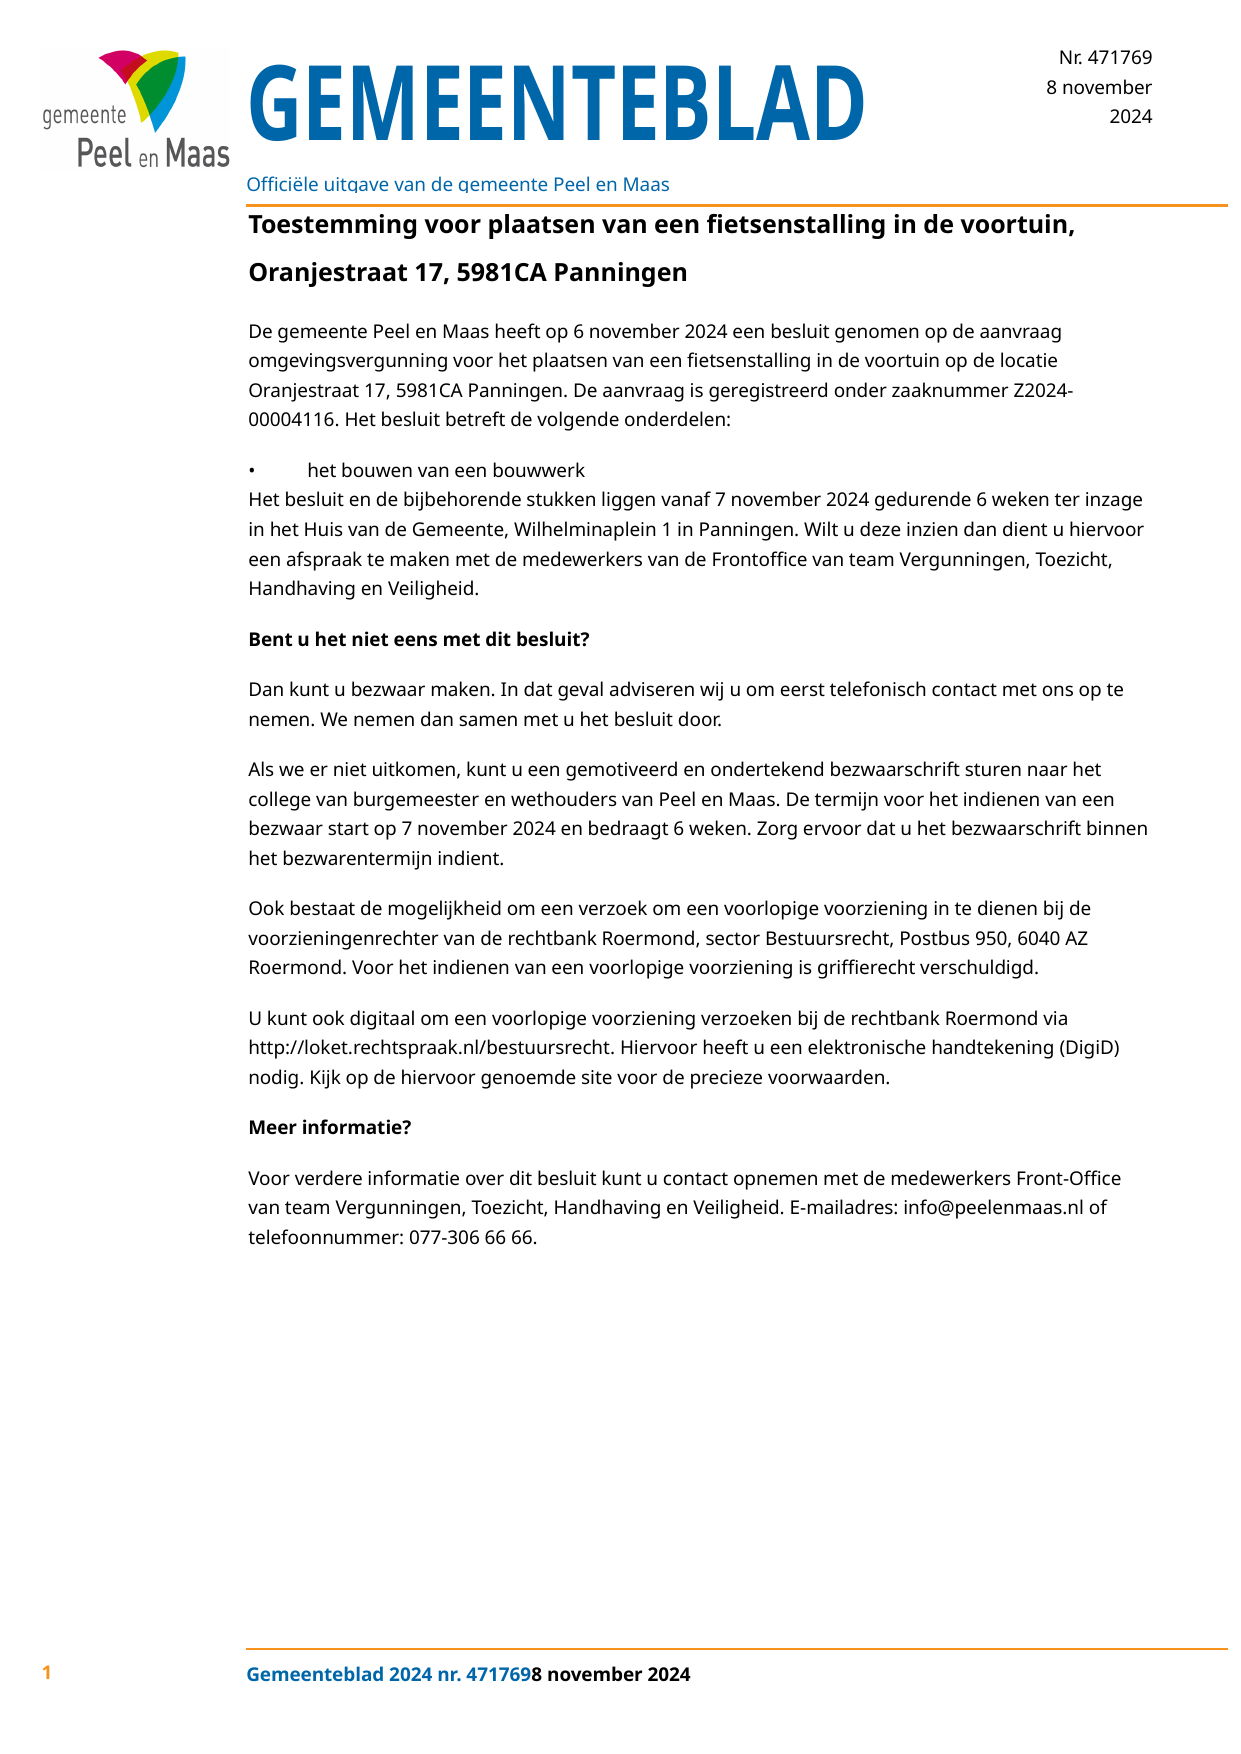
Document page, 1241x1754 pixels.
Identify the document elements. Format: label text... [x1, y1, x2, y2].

text Het besluit en de bijbehorende stukken liggen vanaf 7 november 2024 gedurende 6 weken ter inzage in het Huis van de Gemeente, Wilhelminaplein 1 in Panningen. Wilt u deze inzien dan dient u hiervoor een afspraak te maken met de medewerkers van de Frontoffice van team Vergunningen, Toezicht, Handhaving en Veiligheid. [248, 487, 1152, 601]
text Voor verdere informatie over dit besluit kunt u contact opnemen met de medewerkers Front-Office van team Vergunningen, Toezicht, Handhaving en Veiligheid. E-mailadres: info@peelenmaas.nl of telefoonnummer: 077-306 66 66. [248, 1165, 1152, 1250]
text U kunt ook digitaal om een voorlopige voorziening verzoeken bij de rechtbank Roermond via http://loket.rechtspraak.nl/bestuursrecht. Hiervoor heeft u een elektronische handtekening (DigiD) nodig. Kijk op de hiervoor genoemde site voor de precieze voorwaarden. [248, 1005, 1152, 1090]
text Toestemming voor plaatsen van een fietsenstalling in de voortuin, Oranjestraat 17, 5981CA Panningen [248, 207, 1152, 288]
picture [41, 47, 231, 172]
text Als we er niet uitkomen, kunt u een gemotiveerd en ondertekend bezwaarschrift sturen naar het college van burgemeester en wethouders van Peel en Maas. De termijn voor het indienen van een bezwaar start op 7 november 2024 en bedraagt 6 weken. Zorg ervoor dat u het bezwaarschrift binnen het bezwarentermijn indient. [248, 756, 1152, 871]
text Dan kunt u bezwaar maken. In dat geval adviseren wij u om eerst telefonisch contact met ons op te nemen. We nemen dan samen met u het besluit door. [248, 676, 1152, 732]
text Ook bestaat de mogelijkheid om een verzoek om een voorlopige voorziening in te dienen bij de voorzieningenrechter van de rechtbank Roermond, sector Bestuursrecht, Postbus 950, 6040 AZ Roermond. Voor het indienen van een voorlopige voorziening is griffierecht verschuldigd. [248, 895, 1152, 980]
text De gemeente Peel en Maas heeft op 6 november 2024 een besluit genomen op de aanvraag omgevingsvergunning voor het plaatsen van een fietsenstalling in de voortuin op de locatie Oranjestraat 17, 5981CA Panningen. De aanvraag is geregistreerd onder zaaknummer Z2024-00004116. Het besluit betreft de volgende onderdelen: [248, 318, 1152, 432]
text Meer informatie? [248, 1114, 1152, 1140]
list het bouwen van een bouwwerk [248, 457, 1152, 483]
text Bent u het niet eens met dit besluit? [248, 626, 1152, 652]
